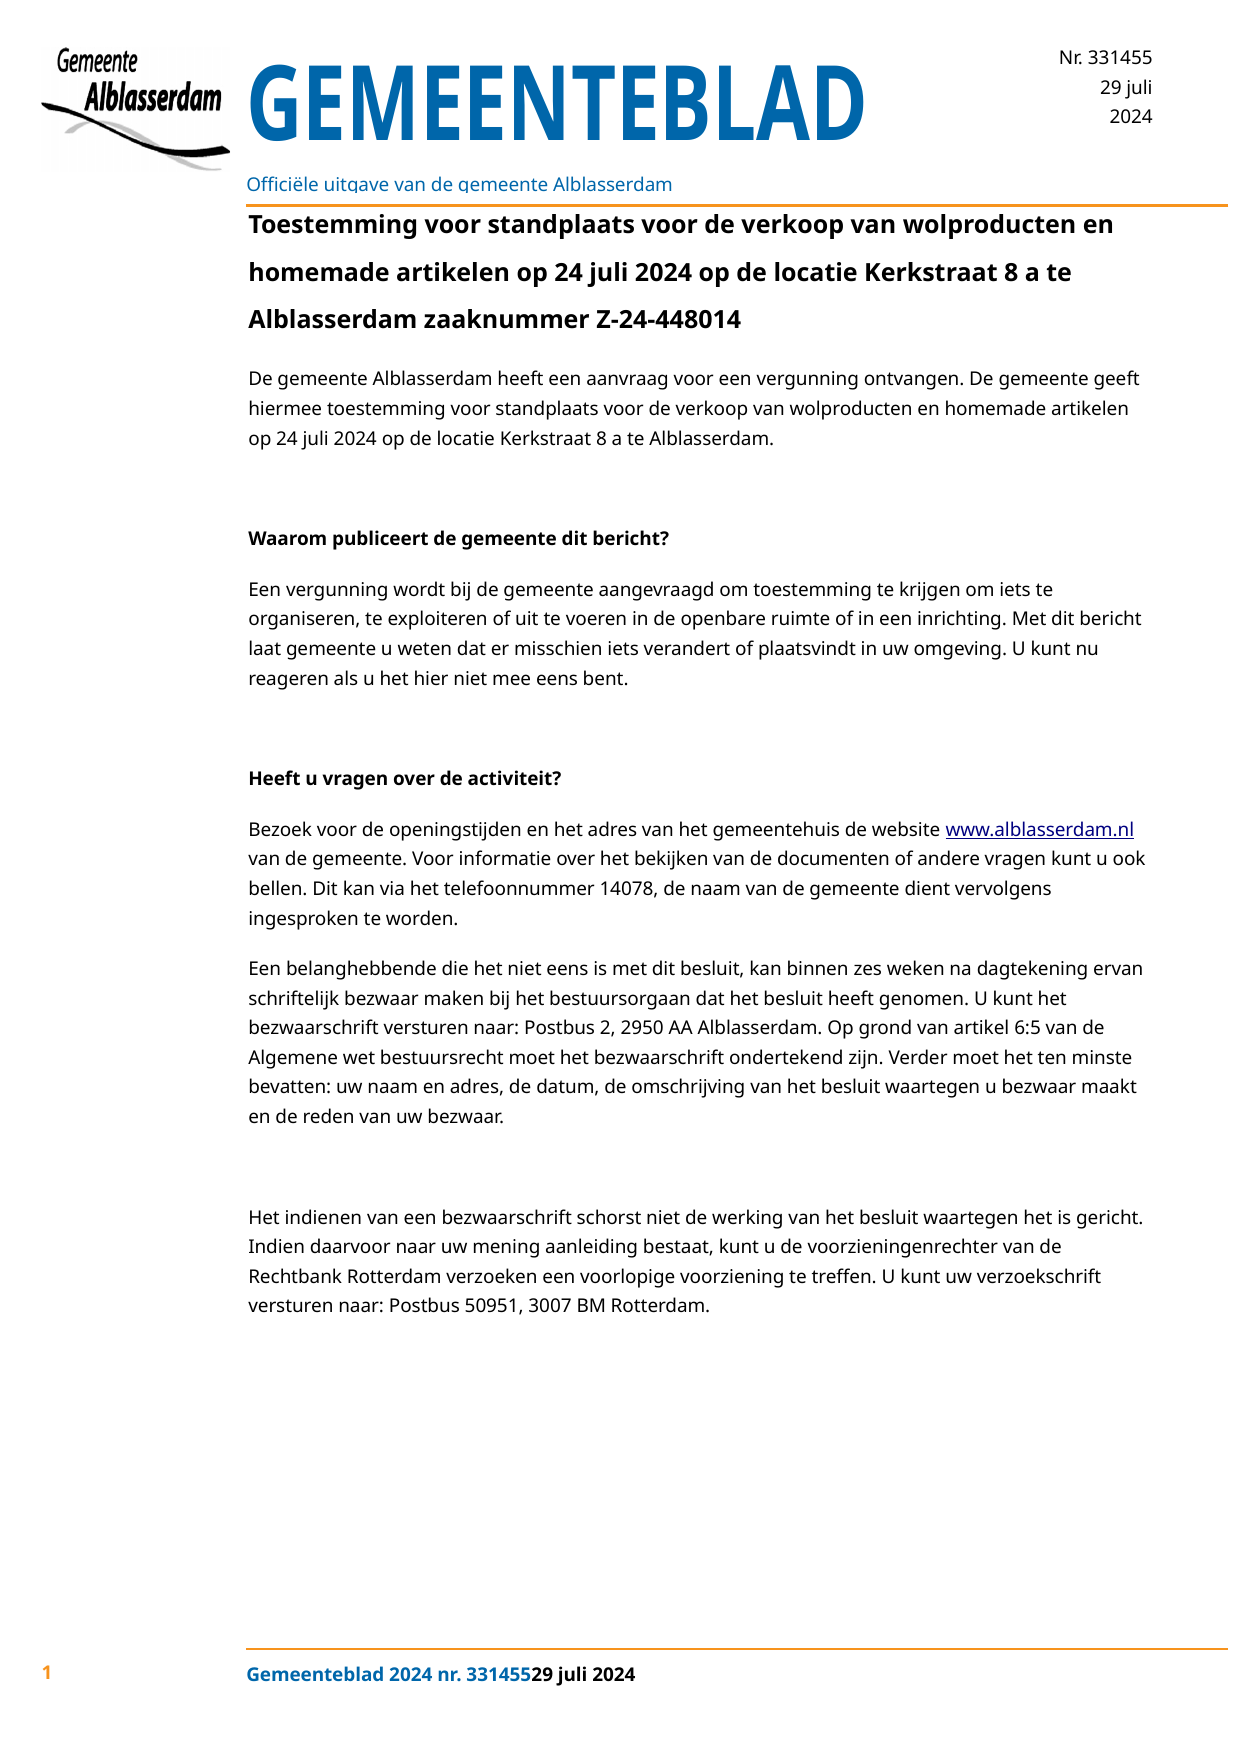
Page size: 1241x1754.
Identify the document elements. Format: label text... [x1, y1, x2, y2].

picture [41, 47, 231, 172]
text Een vergunning wordt bij de gemeente aangevraagd om toestemming te krijgen om iets te organiseren, te exploiteren of uit te voeren in de openbare ruimte of in een inrichting. Met dit bericht laat gemeente u weten dat er misschien iets verandert of plaatsvindt in uw omgeving. U kunt nu reageren als u het hier niet mee eens bent. [248, 576, 1152, 690]
text Toestemming voor standplaats voor de verkoop van wolproducten en homemade artikelen op 24 juli 2024 op de locatie Kerkstraat 8 a te Alblasserdam zaaknummer Z-24-448014 [248, 207, 1152, 336]
text Waarom publiceert de gemeente dit bericht? [248, 526, 1152, 551]
text Een belanghebbende die het niet eens is met dit besluit, kan binnen zes weken na dagtekening ervan schriftelijk bezwaar maken bij het bestuursorgaan dat het besluit heeft genomen. U kunt het bezwaarschrift versturen naar: Postbus 2, 2950 AA Alblasserdam. Op grond van artikel 6:5 van de Algemene wet bestuursrecht moet het bezwaarschrift ondertekend zijn. Verder moet het ten minste bevatten: uw naam en adres, de datum, de omschrijving van het besluit waartegen u bezwaar maakt en de reden van uw bezwaar. [248, 955, 1152, 1129]
text Het indienen van een bezwaarschrift schorst niet de werking van het besluit waartegen het is gericht. Indien daarvoor naar uw mening aanleiding bestaat, kunt u de voorzieningenrechter van de Rechtbank Rotterdam verzoeken een voorlopige voorziening te treffen. U kunt uw verzoekschrift versturen naar: Postbus 50951, 3007 BM Rotterdam. [248, 1204, 1152, 1318]
text Bezoek voor de openingstijden en het adres van het gemeentehuis de website www.alblasserdam.nl van de gemeente. Voor informatie over het bekijken van de documenten of andere vragen kunt u ook bellen. Dit kan via het telefoonnummer 14078, de naam van de gemeente dient vervolgens ingesproken te worden. [248, 816, 1152, 930]
text Heeft u vragen over de activiteit? [248, 766, 1152, 791]
text De gemeente Alblasserdam heeft een aanvraag voor een vergunning ontvangen. De gemeente geeft hiermee toestemming voor standplaats voor de verkoop van wolproducten en homemade artikelen op 24 juli 2024 op de locatie Kerkstraat 8 a te Alblasserdam. [248, 366, 1152, 450]
